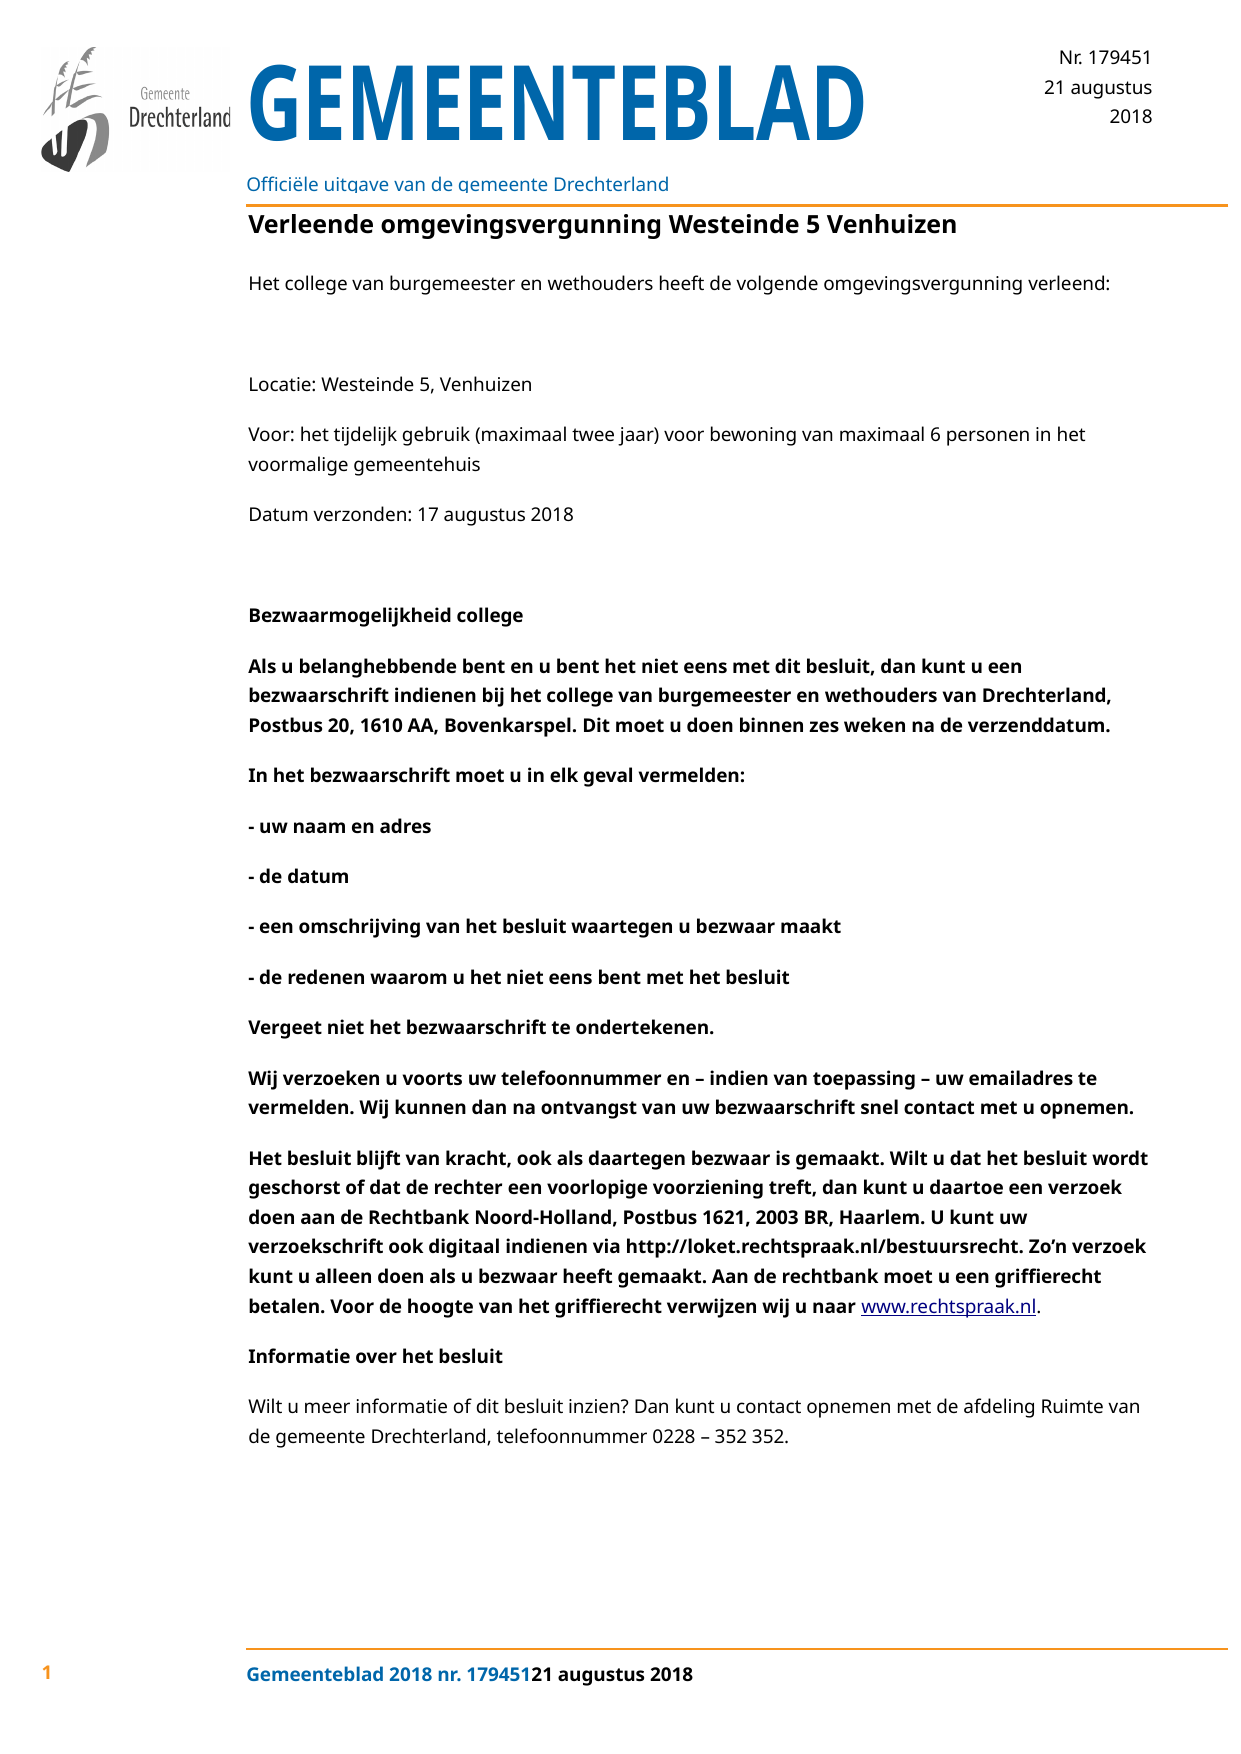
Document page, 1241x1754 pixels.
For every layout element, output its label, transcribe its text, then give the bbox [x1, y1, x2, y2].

text Als u belanghebbende bent en u bent het niet eens met dit besluit, dan kunt u een bezwaarschrift indienen bij het college van burgemeester en wethouders van Drechterland, Postbus 20, 1610 AA, Bovenkarspel. Dit moet u doen binnen zes weken na de verzenddatum. [248, 653, 1152, 738]
text Het besluit blijft van kracht, ook als daartegen bezwaar is gemaakt. Wilt u dat het besluit wordt geschorst of dat de rechter een voorlopige voorziening treft, dan kunt u daartoe een verzoek doen aan de Rechtbank Noord-Holland, Postbus 1621, 2003 BR, Haarlem. U kunt uw verzoekschrift ook digitaal indienen via http://loket.rechtspraak.nl/bestuursrecht. Zo’n verzoek kunt u alleen doen als u bezwaar heeft gemaakt. Aan de rechtbank moet u een griffierecht betalen. Voor de hoogte van het griffierecht verwijzen wij u naar www.rechtspraak.nl. [248, 1145, 1152, 1318]
text Wilt u meer informatie of dit besluit inzien? Dan kunt u contact opnemen met de afdeling Ruimte van de gemeente Drechterland, telefoonnummer 0228 – 352 352. [248, 1394, 1152, 1449]
picture [41, 47, 231, 172]
text Informatie over het besluit [248, 1343, 1152, 1369]
text - de redenen waarom u het niet eens bent met het besluit [248, 964, 1152, 990]
text Wij verzoeken u voorts uw telefoonnummer en – indien van toepassing – uw emailadres te vermelden. Wij kunnen dan na ontvangst van uw bezwaarschrift snel contact met u opnemen. [248, 1065, 1152, 1120]
text Bezwaarmogelijkheid college [248, 602, 1152, 628]
text Voor: het tijdelijk gebruik (maximaal twee jaar) voor bewoning van maximaal 6 personen in het voormalige gemeentehuis [248, 422, 1152, 477]
text - een omschrijving van het besluit waartegen u bezwaar maakt [248, 914, 1152, 939]
text Datum verzonden: 17 augustus 2018 [248, 502, 1152, 527]
text Verleende omgevingsvergunning Westeinde 5 Venhuizen [248, 207, 1152, 241]
text Locatie: Westeinde 5, Venhuizen [248, 371, 1152, 397]
text Het college van burgemeester en wethouders heeft de volgende omgevingsvergunning verleend: [248, 270, 1152, 296]
text - de datum [248, 863, 1152, 889]
text Vergeet niet het bezwaarschrift te ondertekenen. [248, 1014, 1152, 1040]
text - uw naam en adres [248, 813, 1152, 838]
text In het bezwaarschrift moet u in elk geval vermelden: [248, 762, 1152, 788]
